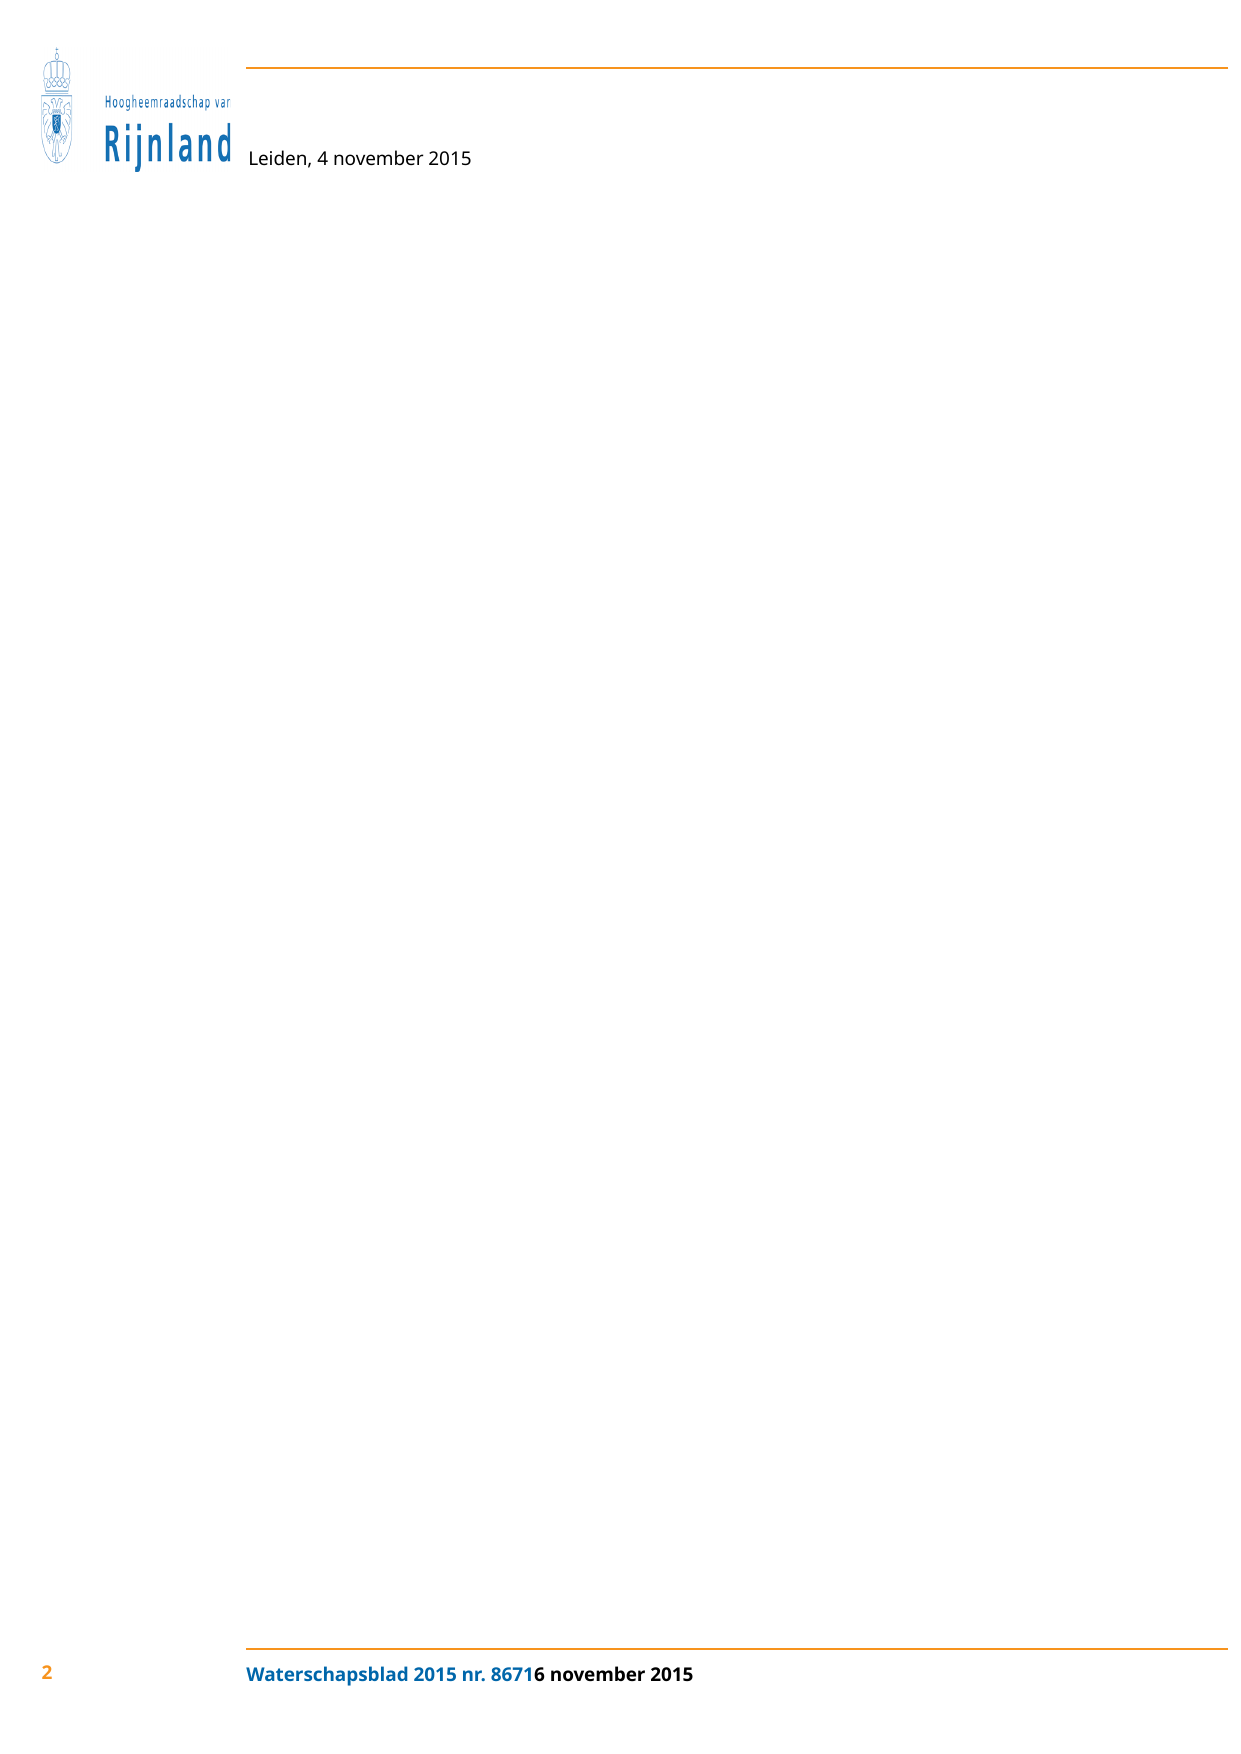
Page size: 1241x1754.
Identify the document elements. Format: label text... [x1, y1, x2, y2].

picture [41, 47, 231, 172]
text Leiden, 4 november 2015 [248, 145, 1152, 171]
